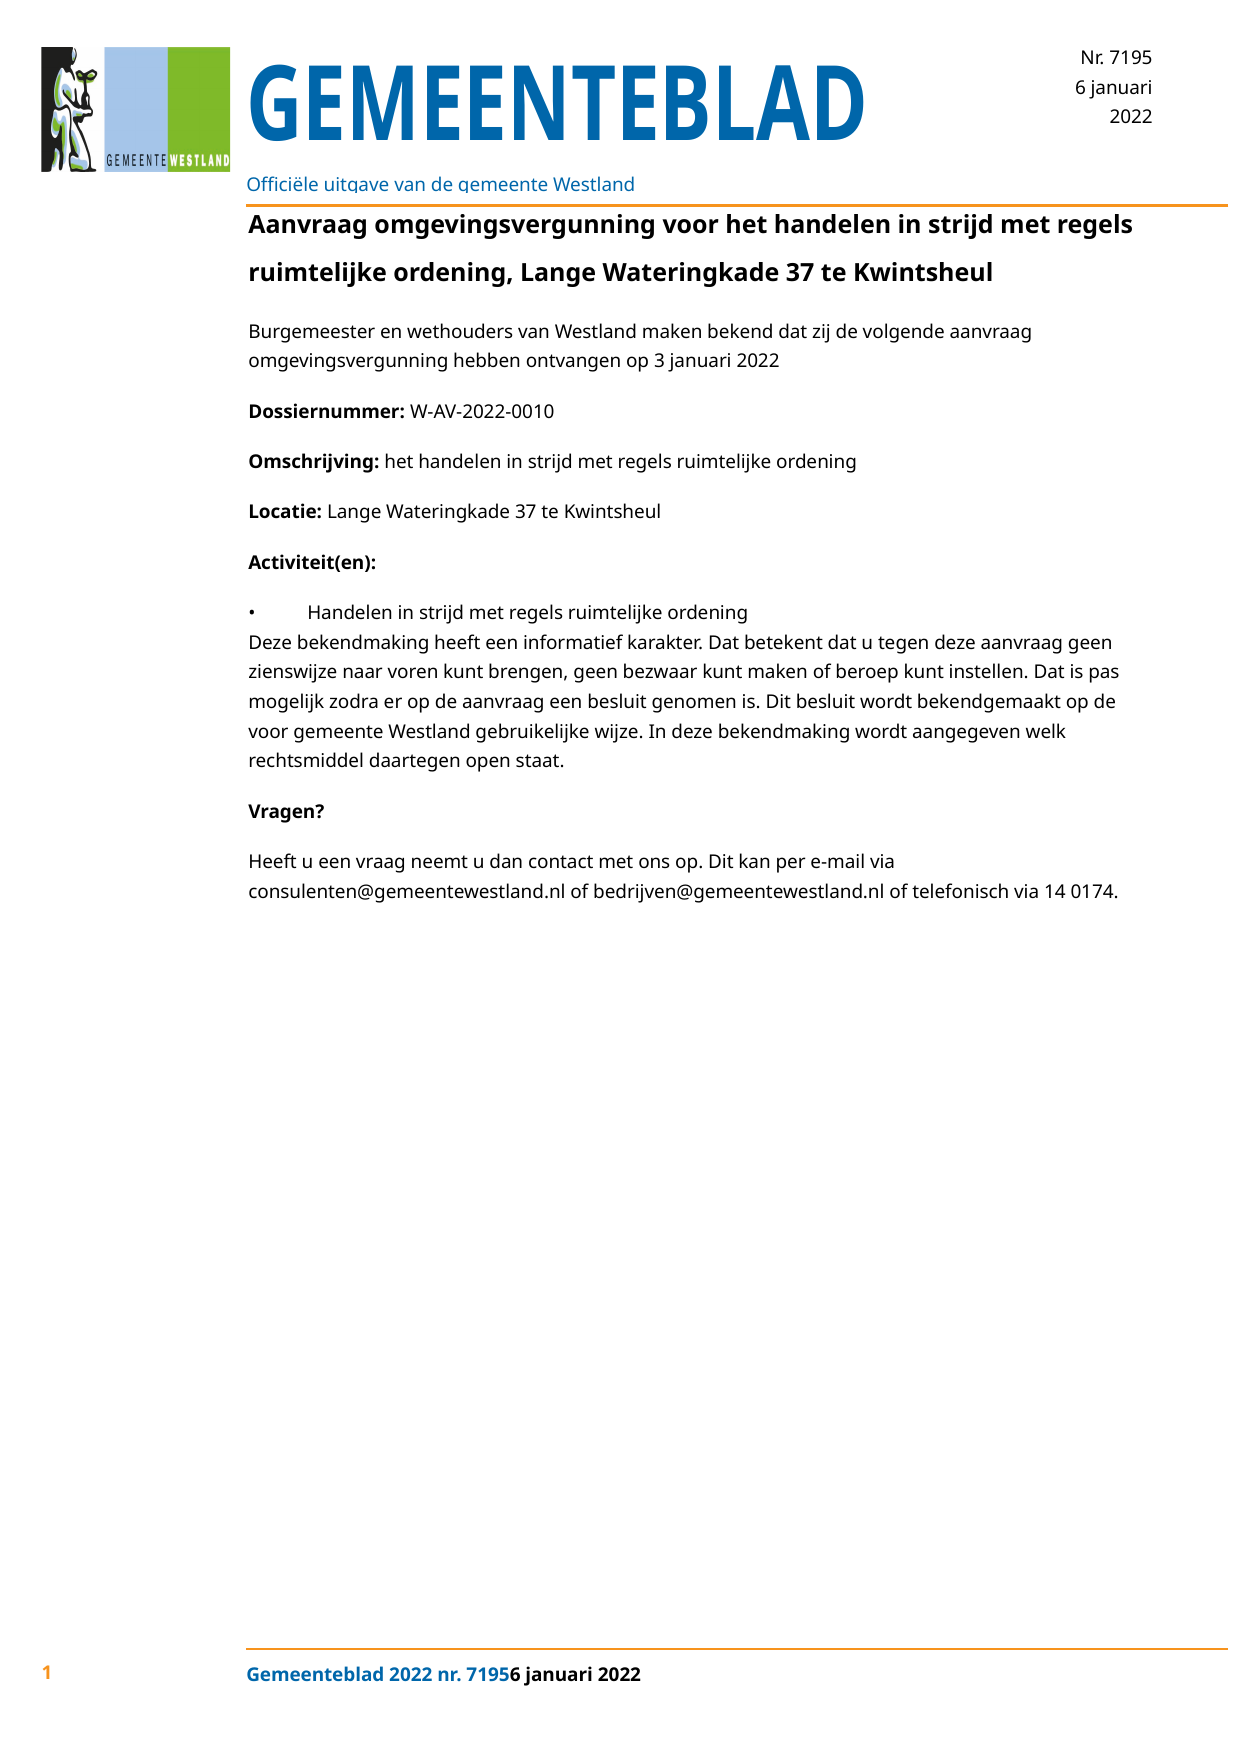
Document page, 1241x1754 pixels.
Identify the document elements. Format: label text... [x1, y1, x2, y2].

text Omschrijving: het handelen in strijd met regels ruimtelijke ordening [248, 448, 1152, 474]
picture [41, 47, 231, 172]
text Vragen? [248, 798, 1152, 824]
text Heeft u een vraag neemt u dan contact met ons op. Dit kan per e-mail via consulenten@gemeentewestland.nl of bedrijven@gemeentewestland.nl of telefonisch via 14 0174. [248, 848, 1152, 904]
text Dossiernummer: W-AV-2022-0010 [248, 398, 1152, 424]
text Activiteit(en): [248, 549, 1152, 575]
text Locatie: Lange Wateringkade 37 te Kwintsheul [248, 499, 1152, 524]
text Burgemeester en wethouders van Westland maken bekend dat zij de volgende aanvraag omgevingsvergunning hebben ontvangen op 3 januari 2022 [248, 318, 1152, 373]
text Deze bekendmaking heeft een informatief karakter. Dat betekent dat u tegen deze aanvraag geen zienswijze naar voren kunt brengen, geen bezwaar kunt maken of beroep kunt instellen. Dat is pas mogelijk zodra er op de aanvraag een besluit genomen is. Dit besluit wordt bekendgemaakt op de voor gemeente Westland gebruikelijke wijze. In deze bekendmaking wordt aangegeven welk rechtsmiddel daartegen open staat. [248, 629, 1152, 773]
list Handelen in strijd met regels ruimtelijke ordening [248, 599, 1152, 625]
text Aanvraag omgevingsvergunning voor het handelen in strijd met regels ruimtelijke ordening, Lange Wateringkade 37 te Kwintsheul [248, 207, 1152, 288]
